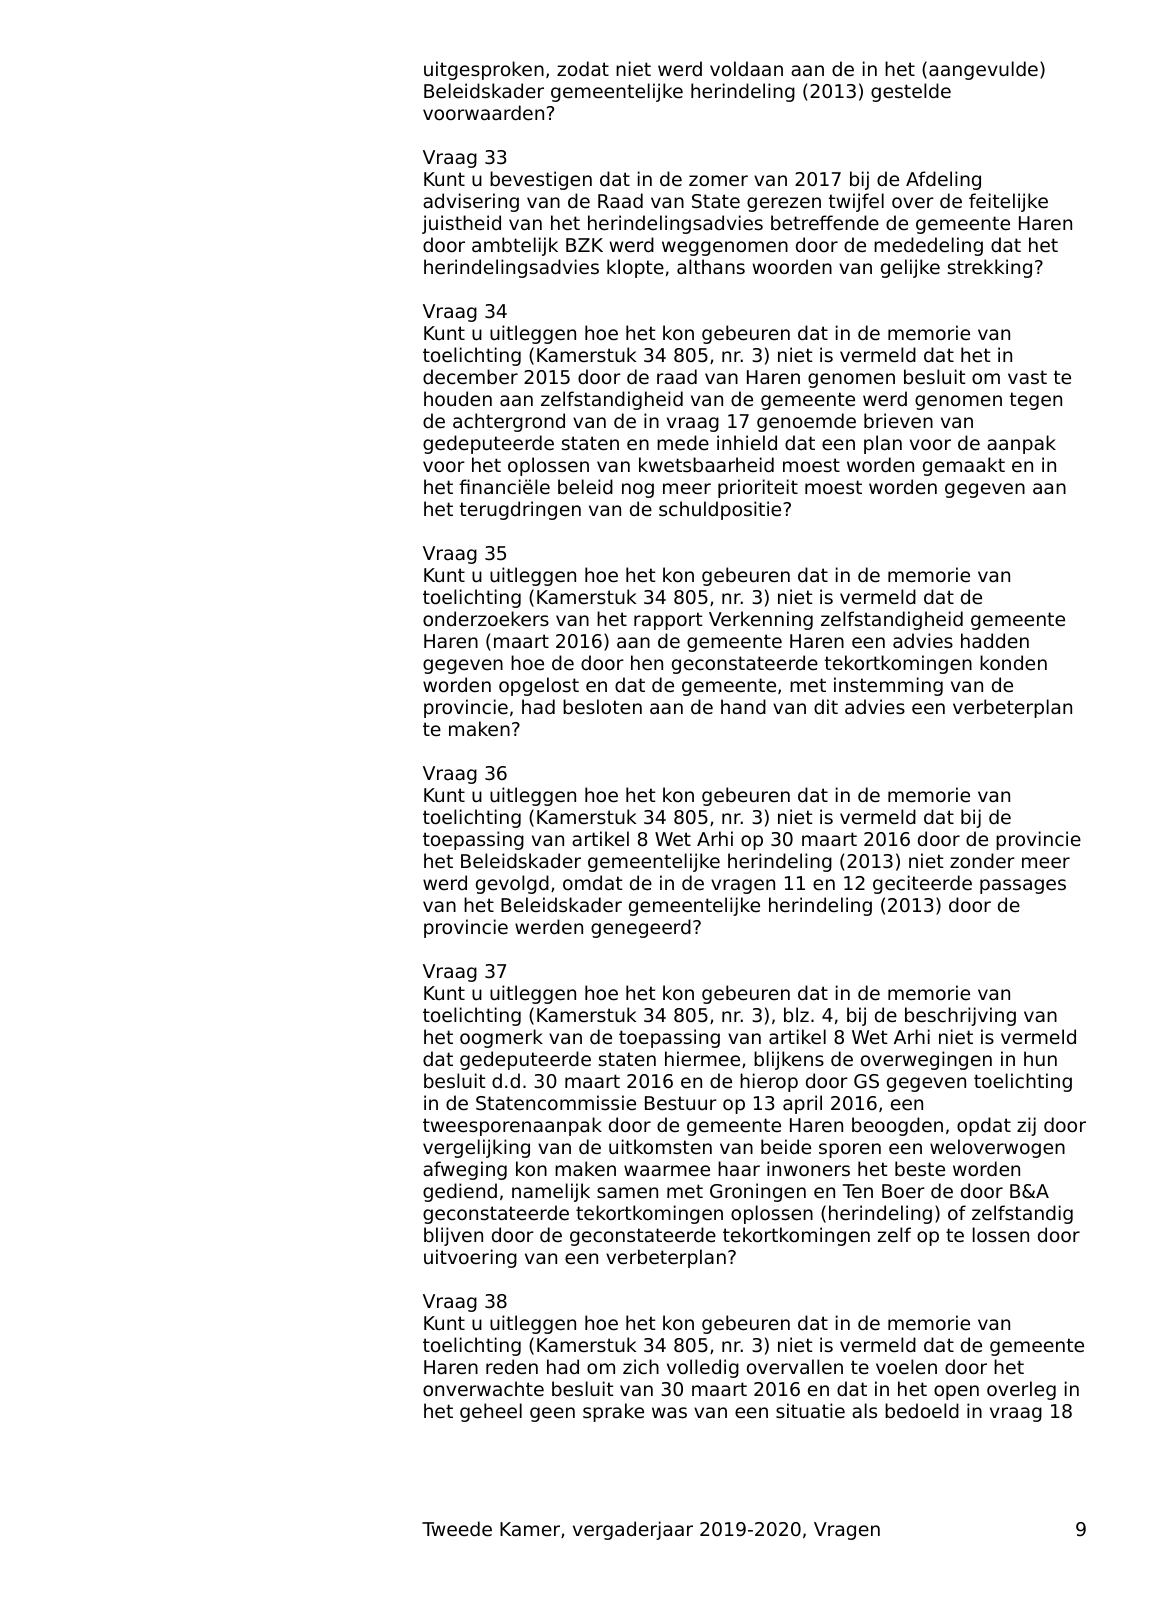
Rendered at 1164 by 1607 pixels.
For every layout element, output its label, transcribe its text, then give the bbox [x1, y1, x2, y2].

text Vraag 33 [422, 147, 1087, 169]
text Vraag 37 [422, 961, 1087, 983]
text Vraag 36 [422, 763, 1087, 785]
text Kunt u uitleggen hoe het kon gebeuren dat in de memorie van toelichting (Kamerstuk 34 805, nr. 3), blz. 4, bij de beschrijving van het oogmerk van de toepassing van artikel 8 Wet Arhi niet is vermeld dat gedeputeerde staten hiermee, blijkens de overwegingen in hun besluit d.d. 30 maart 2016 en de hierop door GS gegeven toelichting in de Statencommissie Bestuur op 13 april 2016, een tweesporenaanpak door de gemeente Haren beoogden, opdat zij door vergelijking van de uitkomsten van beide sporen een weloverwogen afweging kon maken waarmee haar inwoners het beste worden gediend, namelijk samen met Groningen en Ten Boer de door B&A geconstateerde tekortkomingen oplossen (herindeling) of zelfstandig blijven door de geconstateerde tekortkomingen zelf op te lossen door uitvoering van een verbeterplan? [422, 983, 1087, 1269]
text Kunt u uitleggen hoe het kon gebeuren dat in de memorie van toelichting (Kamerstuk 34 805, nr. 3) niet is vermeld dat de gemeente Haren reden had om zich volledig overvallen te voelen door het onverwachte besluit van 30 maart 2016 en dat in het open overleg in het geheel geen sprake was van een situatie als bedoeld in vraag 18 [422, 1313, 1087, 1423]
text Kunt u uitleggen hoe het kon gebeuren dat in de memorie van toelichting (Kamerstuk 34 805, nr. 3) niet is vermeld dat het in december 2015 door de raad van Haren genomen besluit om vast te houden aan zelfstandigheid van de gemeente werd genomen tegen de achtergrond van de in vraag 17 genoemde brieven van gedeputeerde staten en mede inhield dat een plan voor de aanpak voor het oplossen van kwetsbaarheid moest worden gemaakt en in het financiële beleid nog meer prioriteit moest worden gegeven aan het terugdringen van de schuldpositie? [422, 323, 1087, 521]
text uitgesproken, zodat niet werd voldaan aan de in het (aangevulde) Beleidskader gemeentelijke herindeling (2013) gestelde voorwaarden? [422, 59, 1087, 125]
text Vraag 34 [422, 301, 1087, 323]
text Kunt u bevestigen dat in de zomer van 2017 bij de Afdeling advisering van de Raad van State gerezen twijfel over de feitelijke juistheid van het herindelingsadvies betreffende de gemeente Haren door ambtelijk BZK werd weggenomen door de mededeling dat het herindelingsadvies klopte, althans woorden van gelijke strekking? [422, 169, 1087, 279]
text Kunt u uitleggen hoe het kon gebeuren dat in de memorie van toelichting (Kamerstuk 34 805, nr. 3) niet is vermeld dat bij de toepassing van artikel 8 Wet Arhi op 30 maart 2016 door de provincie het Beleidskader gemeentelijke herindeling (2013) niet zonder meer werd gevolgd, omdat de in de vragen 11 en 12 geciteerde passages van het Beleidskader gemeentelijke herindeling (2013) door de provincie werden genegeerd? [422, 785, 1087, 939]
text Kunt u uitleggen hoe het kon gebeuren dat in de memorie van toelichting (Kamerstuk 34 805, nr. 3) niet is vermeld dat de onderzoekers van het rapport Verkenning zelfstandigheid gemeente Haren (maart 2016) aan de gemeente Haren een advies hadden gegeven hoe de door hen geconstateerde tekortkomingen konden worden opgelost en dat de gemeente, met instemming van de provincie, had besloten aan de hand van dit advies een verbeterplan te maken? [422, 565, 1087, 741]
text Vraag 35 [422, 543, 1087, 565]
text Vraag 38 [422, 1291, 1087, 1313]
